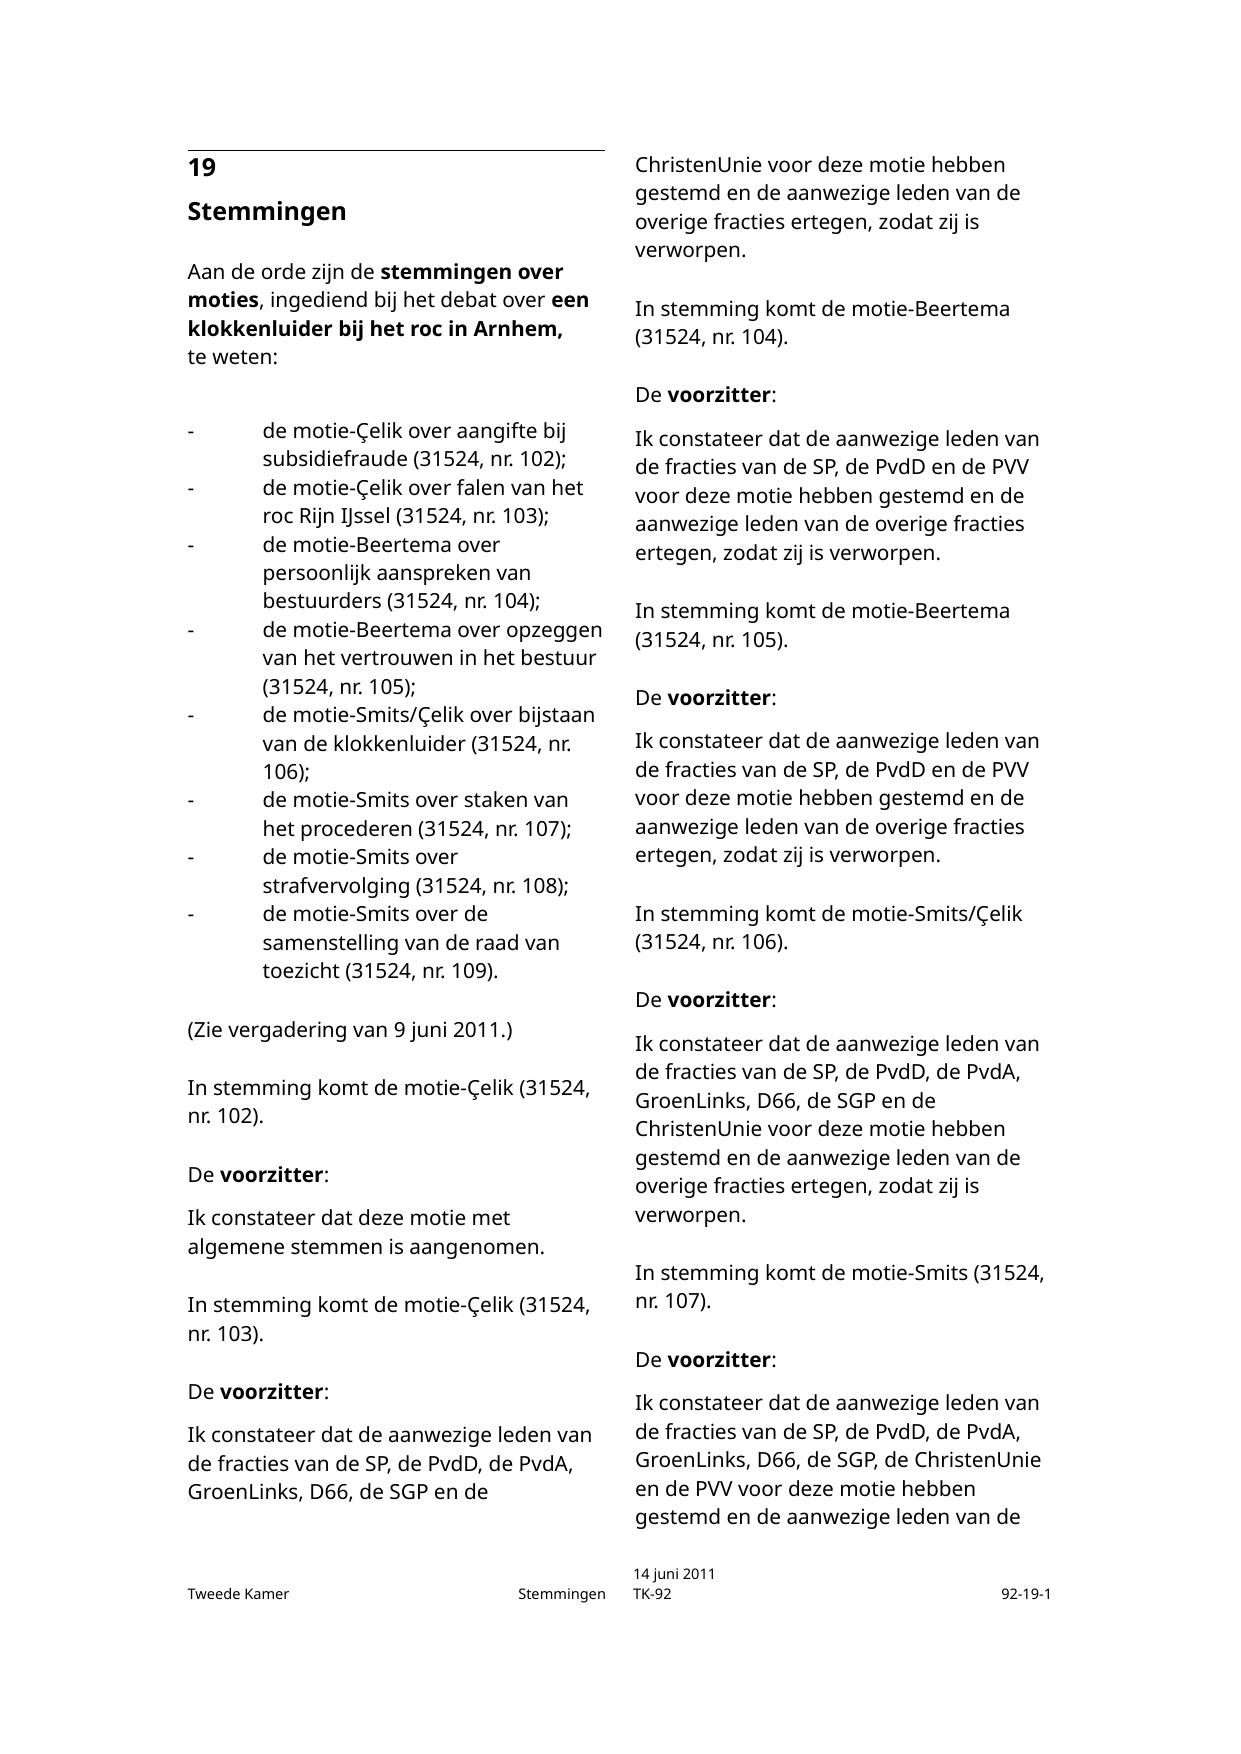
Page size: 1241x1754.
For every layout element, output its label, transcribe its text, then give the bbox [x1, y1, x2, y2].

text Ik constateer dat de aanwezige leden van de fracties van de SP, de PvdD, de PvdA, GroenLinks, D66, de SGP en de [187, 1421, 605, 1506]
text In stemming komt de motie-Çelik (31524, nr. 103). [187, 1290, 605, 1347]
list de motie-Smits over de samenstelling van de raad van toezicht (31524, nr. 109). [187, 899, 605, 985]
text De voorzitter: [187, 1160, 605, 1188]
text De voorzitter: [635, 1345, 1053, 1373]
text Stemmingen [187, 193, 605, 227]
text In stemming komt de motie-Smits (31524, nr. 107). [635, 1258, 1053, 1315]
list de motie-Smits over strafvervolging (31524, nr. 108); [187, 842, 605, 899]
list de motie-Çelik over aangifte bij subsidiefraude (31524, nr. 102); [187, 416, 605, 473]
text ChristenUnie voor deze motie hebben gestemd en de aanwezige leden van de overige fracties ertegen, zodat zij is verworpen. [635, 150, 1053, 264]
text In stemming komt de motie-Beertema (31524, nr. 105). [635, 596, 1053, 653]
text 19 [187, 151, 605, 184]
text Aan de orde zijn de stemmingen over moties, ingediend bij het debat over een klokkenluider bij het roc in Arnhem, [187, 257, 605, 342]
list de motie-Çelik over falen van het roc Rijn IJssel (31524, nr. 103); [187, 473, 605, 530]
list de motie-Beertema over persoonlijk aanspreken van bestuurders (31524, nr. 104); [187, 530, 605, 615]
text De voorzitter: [187, 1377, 605, 1406]
list de motie-Smits over staken van het procederen (31524, nr. 107); [187, 786, 605, 842]
text Ik constateer dat de aanwezige leden van de fracties van de SP, de PvdD, de PvdA, GroenLinks, D66, de SGP en de ChristenUnie voor deze motie hebben gestemd en de aanwezige leden van de overige fracties ertegen, zodat zij is verworpen. [635, 1029, 1053, 1228]
list de motie-Smits/Çelik over bijstaan van de klokkenluider (31524, nr. 106); [187, 700, 605, 786]
text Ik constateer dat de aanwezige leden van de fracties van de SP, de PvdD, de PvdA, GroenLinks, D66, de SGP, de ChristenUnie en de PVV voor deze motie hebben gestemd en de aanwezige leden van de [635, 1388, 1053, 1531]
text In stemming komt de motie-Smits/Çelik (31524, nr. 106). [635, 899, 1053, 956]
text In stemming komt de motie-Beertema (31524, nr. 104). [635, 294, 1053, 351]
text Ik constateer dat de aanwezige leden van de fracties van de SP, de PvdD en de PVV voor deze motie hebben gestemd en de aanwezige leden van de overige fracties ertegen, zodat zij is verworpen. [635, 727, 1053, 869]
text In stemming komt de motie-Çelik (31524, nr. 102). [187, 1073, 605, 1130]
text te weten: [187, 342, 605, 371]
text De voorzitter: [635, 381, 1053, 409]
text (Zie vergadering van 9 juni 2011.) [187, 1015, 605, 1043]
text Ik constateer dat de aanwezige leden van de fracties van de SP, de PvdD en de PVV voor deze motie hebben gestemd en de aanwezige leden van de overige fracties ertegen, zodat zij is verworpen. [635, 424, 1053, 566]
list de motie-Beertema over opzeggen van het vertrouwen in het bestuur (31524, nr. 105); [187, 615, 605, 700]
text Ik constateer dat deze motie met algemene stemmen is aangenomen. [187, 1203, 605, 1260]
text De voorzitter: [635, 986, 1053, 1014]
text De voorzitter: [635, 683, 1053, 712]
